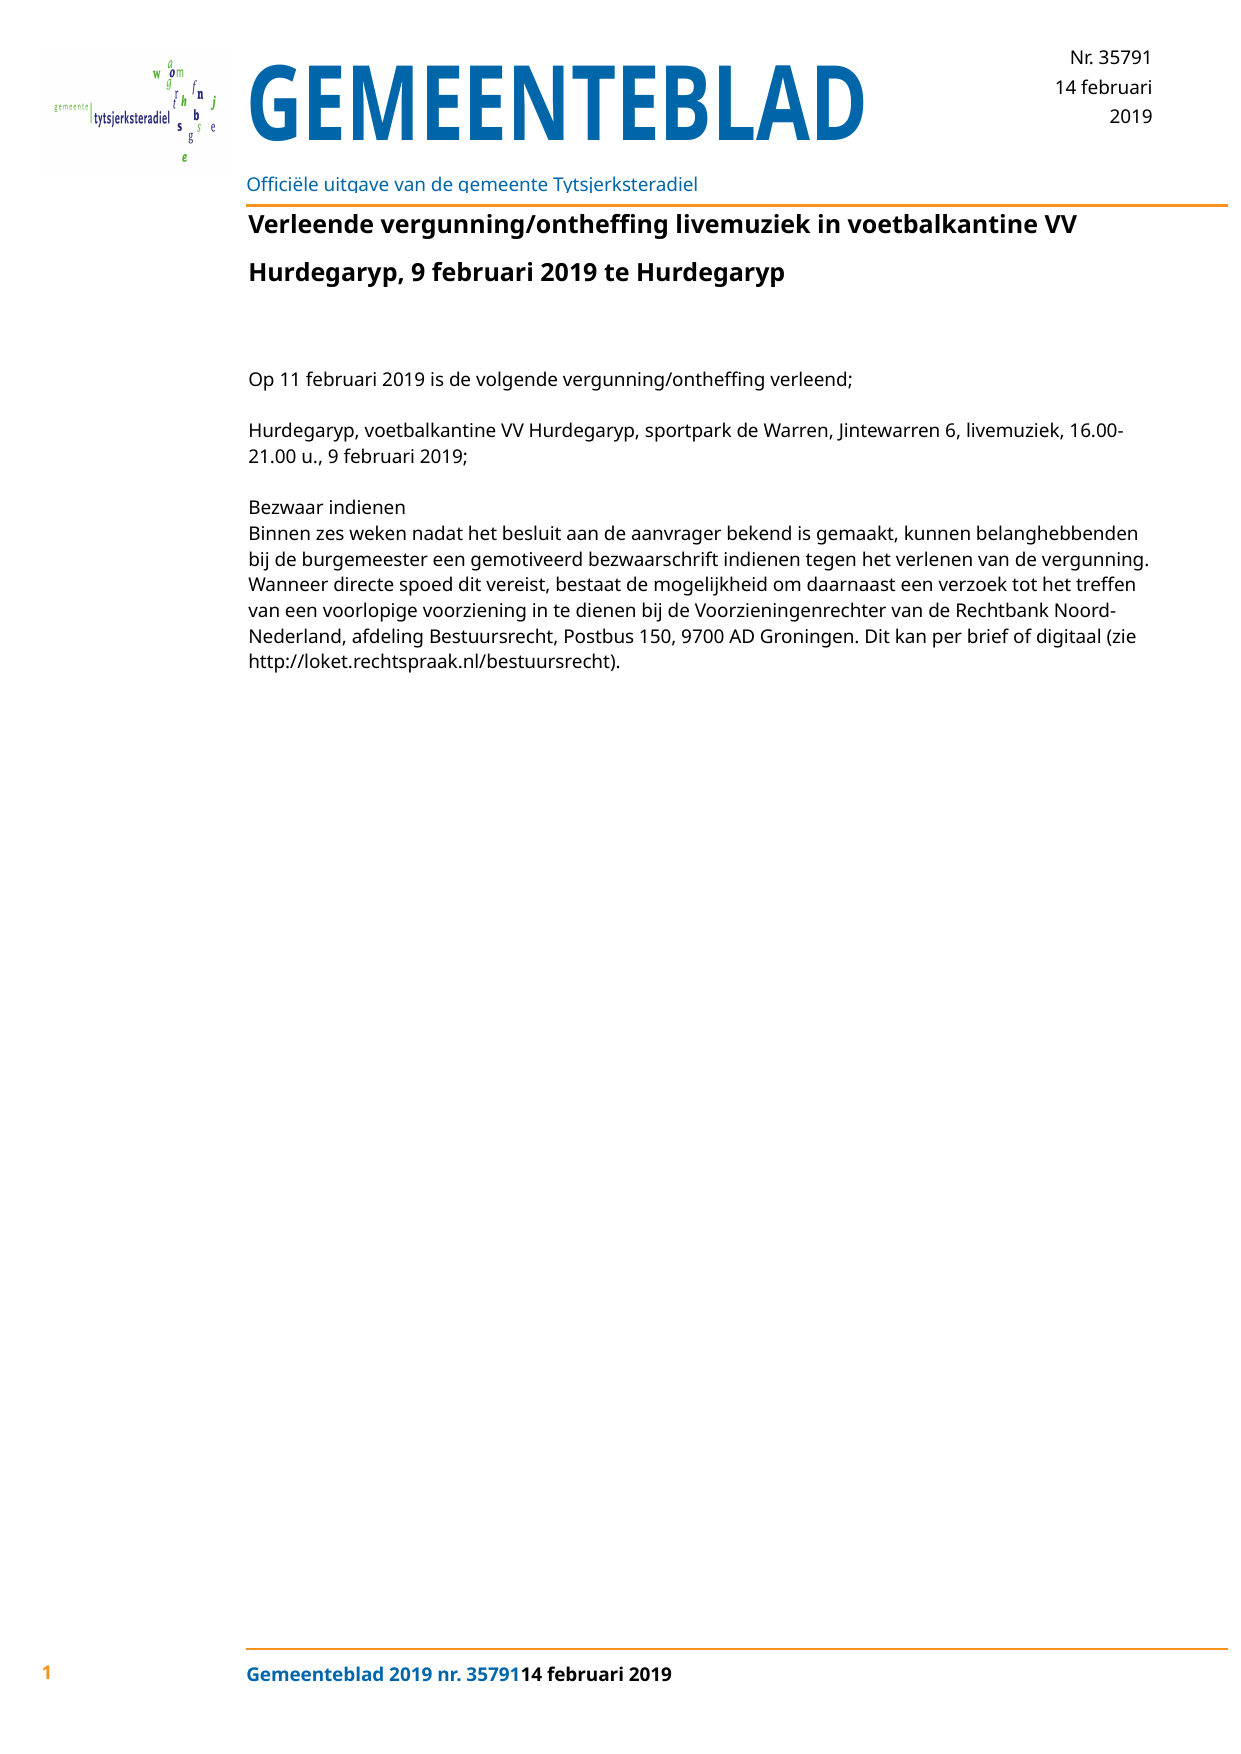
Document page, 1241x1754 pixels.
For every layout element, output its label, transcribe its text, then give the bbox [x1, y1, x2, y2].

picture [41, 47, 231, 172]
text Op 11 februari 2019 is de volgende vergunning/ontheffing verleend; [248, 366, 1152, 391]
text Hurdegaryp, voetbalkantine VV Hurdegaryp, sportpark de Warren, Jintewarren 6, livemuziek, 16.00-21.00 u., 9 februari 2019; [248, 417, 1152, 469]
text Binnen zes weken nadat het besluit aan de aanvrager bekend is gemaakt, kunnen belanghebbenden bij de burgemeester een gemotiveerd bezwaarschrift indienen tegen het verlenen van de vergunning. Wanneer directe spoed dit vereist, bestaat de mogelijkheid om daarnaast een verzoek tot het treffen van een voorlopige voorziening in te dienen bij de Voorzieningenrechter van de Rechtbank Noord-Nederland, afdeling Bestuursrecht, Postbus 150, 9700 AD Groningen. Dit kan per brief of digitaal (zie http://loket.rechtspraak.nl/bestuursrecht). [248, 520, 1152, 674]
text Verleende vergunning/ontheffing livemuziek in voetbalkantine VV Hurdegaryp, 9 februari 2019 te Hurdegaryp [248, 207, 1152, 288]
text Bezwaar indienen [248, 494, 1152, 520]
